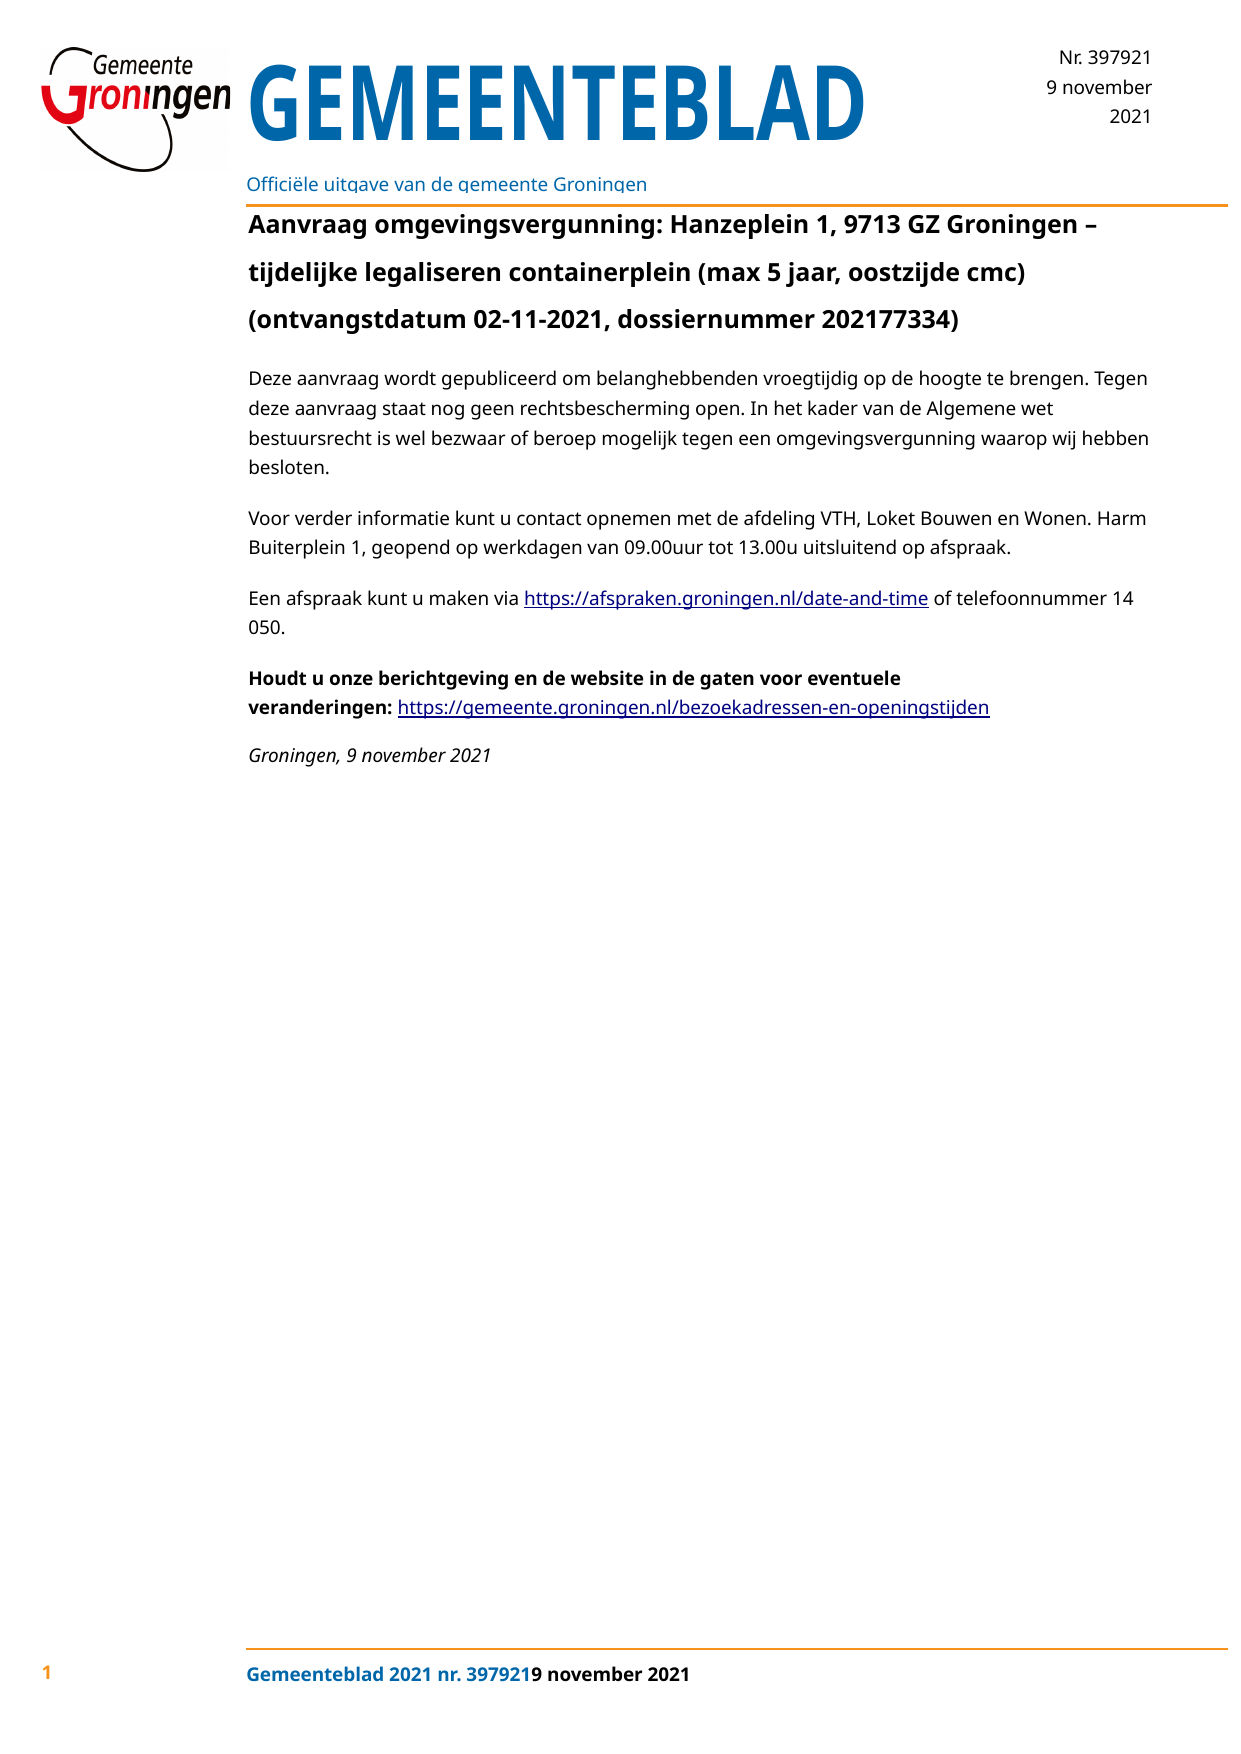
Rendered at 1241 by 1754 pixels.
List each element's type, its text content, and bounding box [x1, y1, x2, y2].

text Voor verder informatie kunt u contact opnemen met de afdeling VTH, Loket Bouwen en Wonen. Harm Buiterplein 1, geopend op werkdagen van 09.00uur tot 13.00u uitsluitend op afspraak. [248, 505, 1152, 560]
text Groningen, 9 november 2021 [248, 742, 1152, 768]
text Een afspraak kunt u maken via https://afspraken.groningen.nl/date-and-time of telefoonnummer 14 050. [248, 585, 1152, 640]
picture [41, 47, 231, 172]
text Houdt u onze berichtgeving en de website in de gaten voor eventuele veranderingen: https://gemeente.groningen.nl/bezoekadressen-en-openingstijden [248, 665, 1152, 720]
text Aanvraag omgevingsvergunning: Hanzeplein 1, 9713 GZ Groningen – tijdelijke legaliseren containerplein (max 5 jaar, oostzijde cmc) (ontvangstdatum 02-11-2021, dossiernummer 202177334) [248, 207, 1152, 336]
text Deze aanvraag wordt gepubliceerd om belanghebbenden vroegtijdig op de hoogte te brengen. Tegen deze aanvraag staat nog geen rechtsbescherming open. In het kader van de Algemene wet bestuursrecht is wel bezwaar of beroep mogelijk tegen een omgevingsvergunning waarop wij hebben besloten. [248, 366, 1152, 480]
